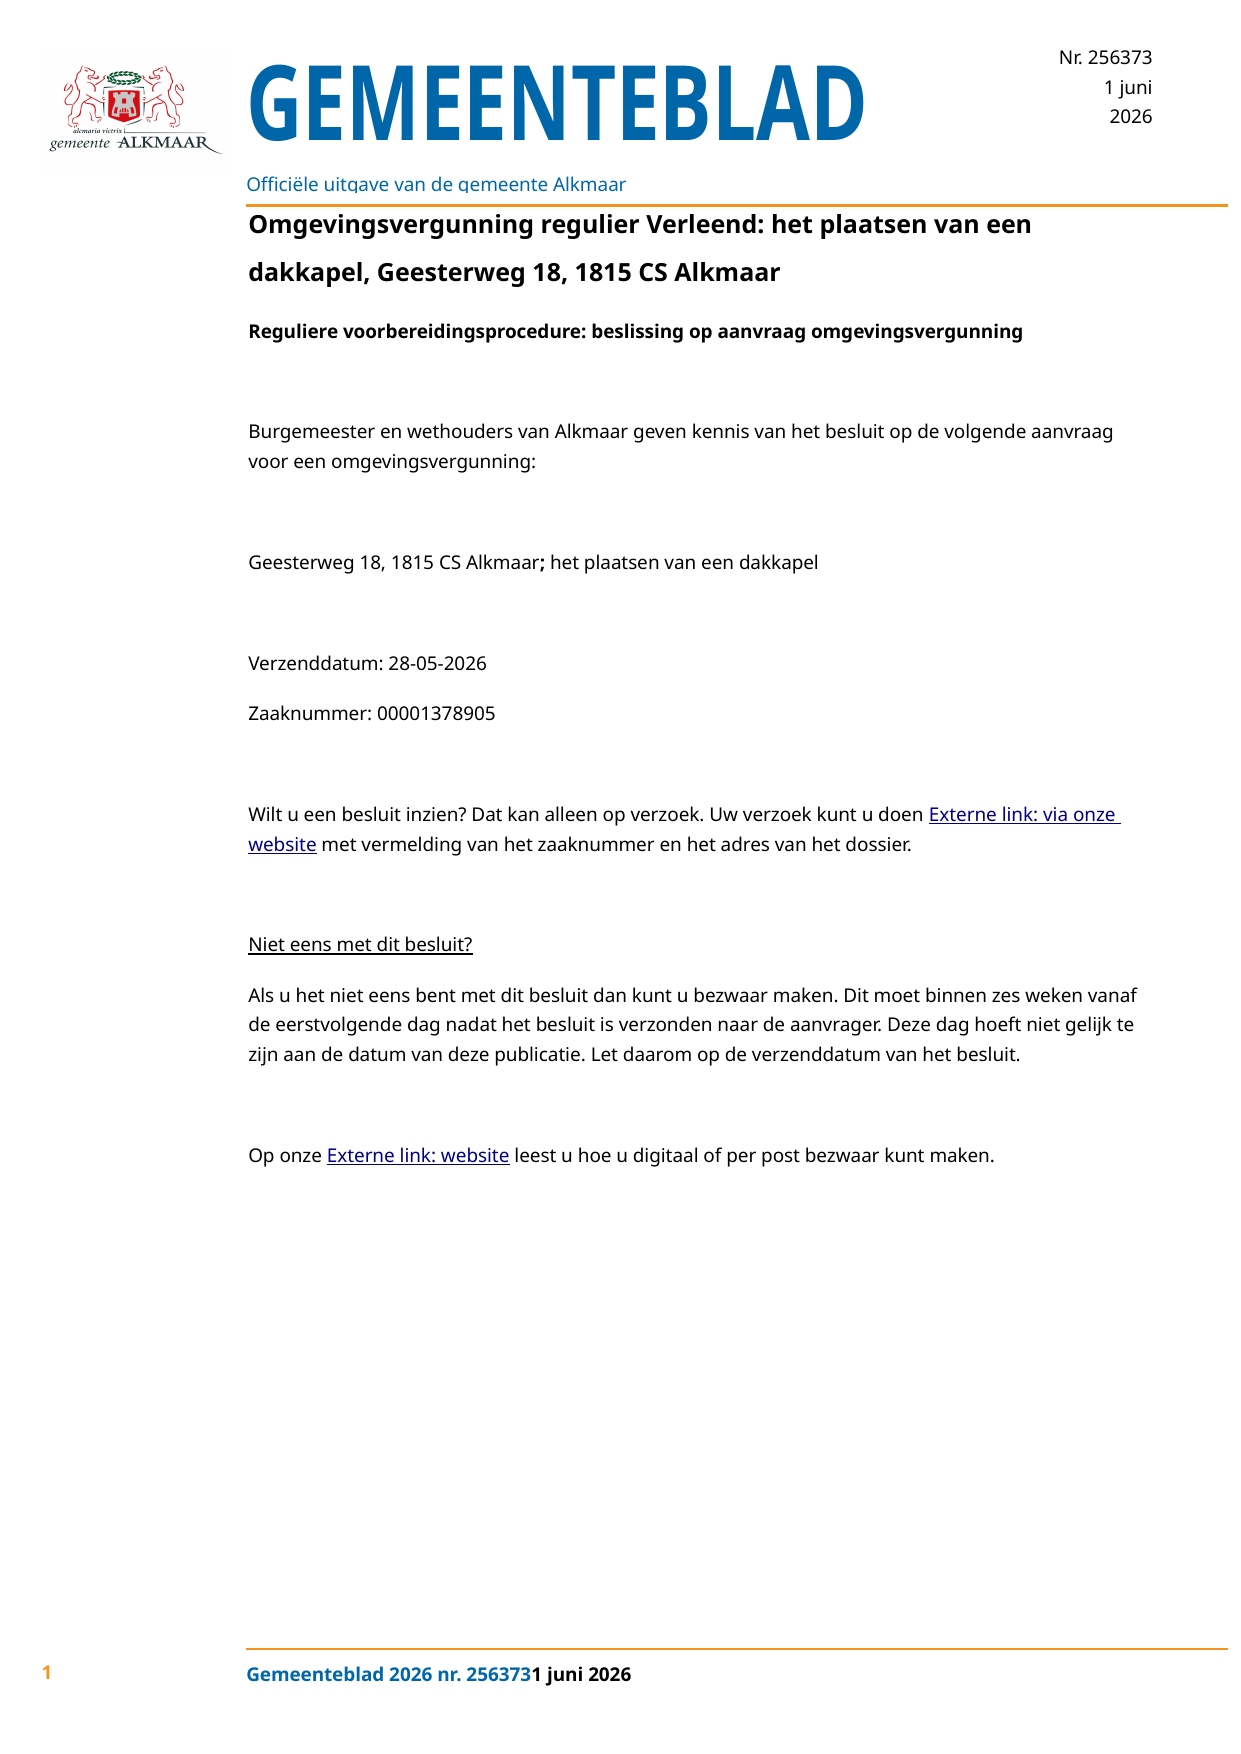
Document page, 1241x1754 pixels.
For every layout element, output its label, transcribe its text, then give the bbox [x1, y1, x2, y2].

text Omgevingsvergunning regulier Verleend: het plaatsen van een dakkapel, Geesterweg 18, 1815 CS Alkmaar [248, 207, 1152, 288]
text Zaaknummer: 00001378905 [248, 700, 1152, 726]
text Als u het niet eens bent met dit besluit dan kunt u bezwaar maken. Dit moet binnen zes weken vanaf de eerstvolgende dag nadat het besluit is verzonden naar de aanvrager. Deze dag hoeft niet gelijk te zijn aan de datum van deze publicatie. Let daarom op de verzenddatum van het besluit. [248, 982, 1152, 1067]
text Geesterweg 18, 1815 CS Alkmaar; het plaatsen van een dakkapel [248, 549, 1152, 575]
text Op onze Externe link: website leest u hoe u digitaal of per post bezwaar kunt maken. [248, 1142, 1152, 1168]
text Niet eens met dit besluit? [248, 932, 1152, 957]
text Wilt u een besluit inzien? Dat kan alleen op verzoek. Uw verzoek kunt u doen Externe link: via onze website met vermelding van het zaaknummer en het adres van het dossier. [248, 801, 1152, 857]
picture [41, 47, 231, 172]
text Burgemeester en wethouders van Alkmaar geven kennis van het besluit op de volgende aanvraag voor een omgevingsvergunning: [248, 419, 1152, 474]
text Reguliere voorbereidingsprocedure: beslissing op aanvraag omgevingsvergunning [248, 318, 1152, 344]
text Verzenddatum: 28-05-2026 [248, 650, 1152, 676]
